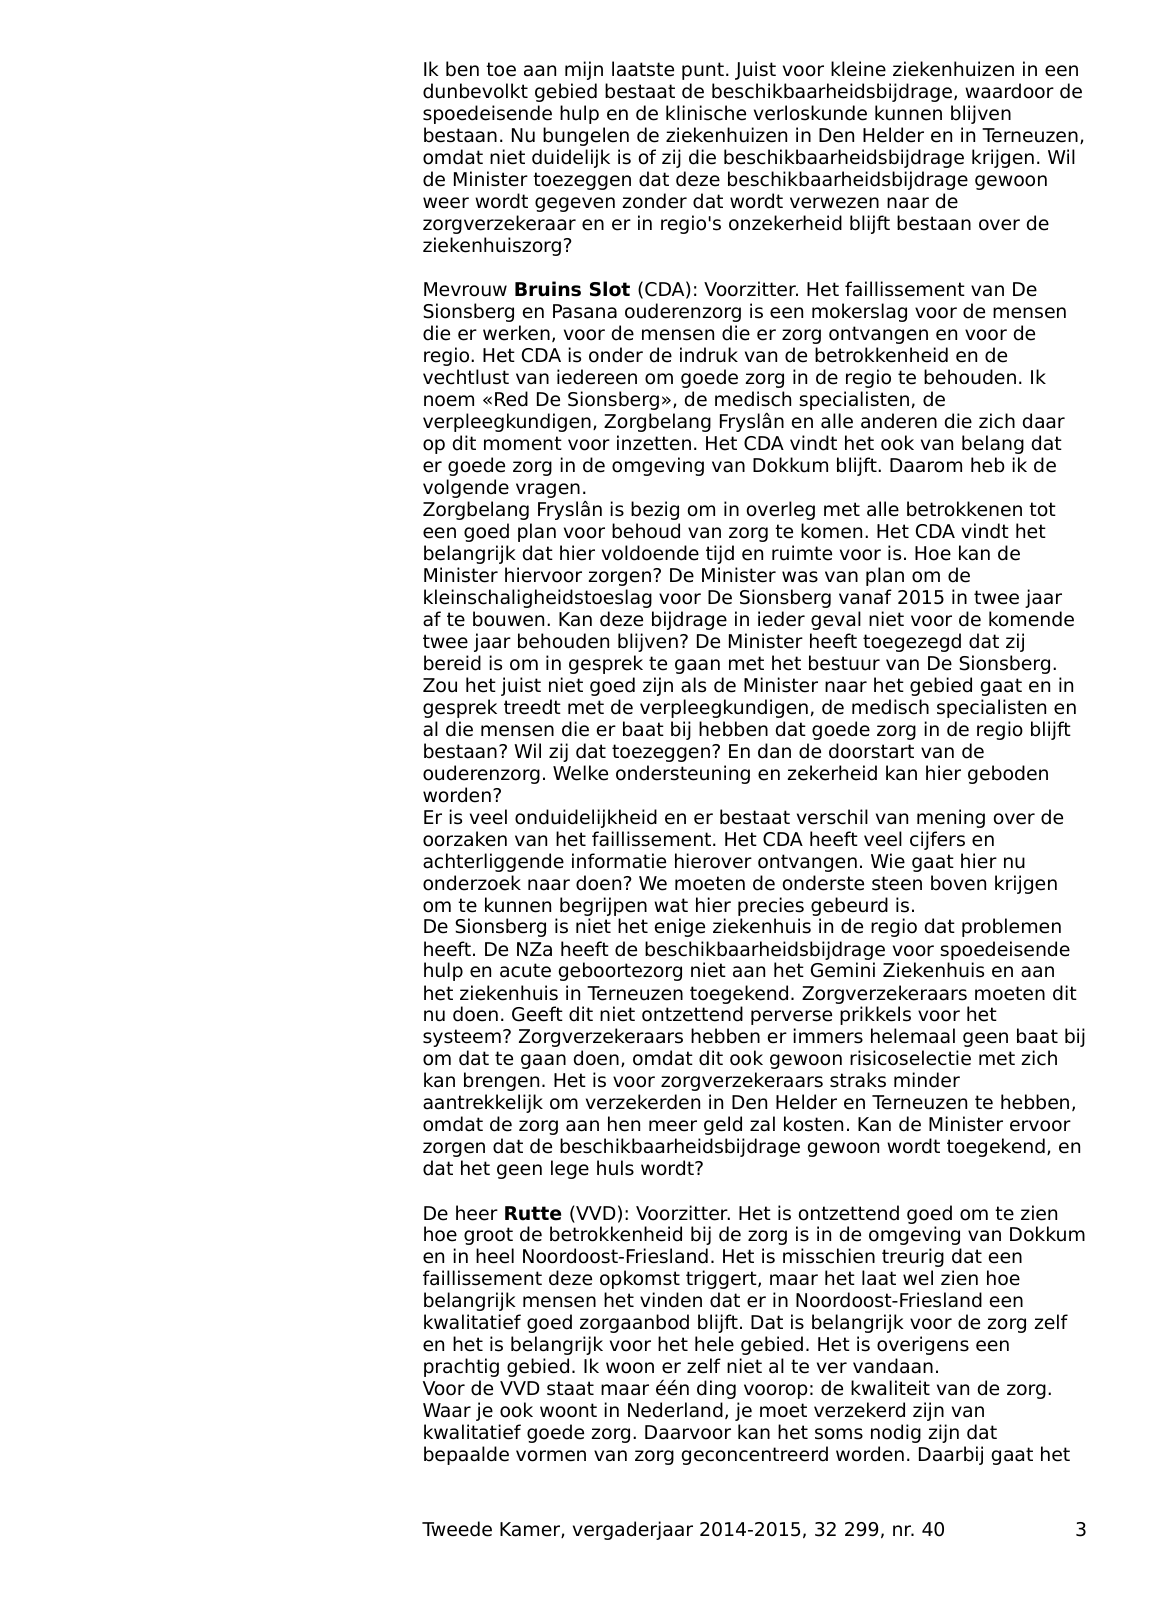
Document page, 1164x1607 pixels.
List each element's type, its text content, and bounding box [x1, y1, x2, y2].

text Zorgbelang Fryslân is bezig om in overleg met alle betrokkenen tot een goed plan voor behoud van zorg te komen. Het CDA vindt het belangrijk dat hier voldoende tijd en ruimte voor is. Hoe kan de Minister hiervoor zorgen? De Minister was van plan om de kleinschaligheidstoeslag voor De Sionsberg vanaf 2015 in twee jaar af te bouwen. Kan deze bijdrage in ieder geval niet voor de komende twee jaar behouden blijven? De Minister heeft toegezegd dat zij bereid is om in gesprek te gaan met het bestuur van De Sionsberg. Zou het juist niet goed zijn als de Minister naar het gebied gaat en in gesprek treedt met de verpleegkundigen, de medisch specialisten en al die mensen die er baat bij hebben dat goede zorg in de regio blijft bestaan? Wil zij dat toezeggen? En dan de doorstart van de ouderenzorg. Welke ondersteuning en zekerheid kan hier geboden worden? [422, 499, 1087, 807]
text Mevrouw Bruins Slot (CDA): Voorzitter. Het faillissement van De Sionsberg en Pasana ouderenzorg is een mokerslag voor de mensen die er werken, voor de mensen die er zorg ontvangen en voor de regio. Het CDA is onder de indruk van de betrokkenheid en de vechtlust van iedereen om goede zorg in de regio te behouden. Ik noem «Red De Sionsberg», de medisch specialisten, de verpleegkundigen, Zorgbelang Fryslân en alle anderen die zich daar op dit moment voor inzetten. Het CDA vindt het ook van belang dat er goede zorg in de omgeving van Dokkum blijft. Daarom heb ik de volgende vragen. [422, 279, 1087, 499]
text De Sionsberg is niet het enige ziekenhuis in de regio dat problemen heeft. De NZa heeft de beschikbaarheidsbijdrage voor spoedeisende hulp en acute geboortezorg niet aan het Gemini Ziekenhuis en aan het ziekenhuis in Terneuzen toegekend. Zorgverzekeraars moeten dit nu doen. Geeft dit niet ontzettend perverse prikkels voor het systeem? Zorgverzekeraars hebben er immers helemaal geen baat bij om dat te gaan doen, omdat dit ook gewoon risicoselectie met zich kan brengen. Het is voor zorgverzekeraars straks minder aantrekkelijk om verzekerden in Den Helder en Terneuzen te hebben, omdat de zorg aan hen meer geld zal kosten. Kan de Minister ervoor zorgen dat de beschikbaarheidsbijdrage gewoon wordt toegekend, en dat het geen lege huls wordt? [422, 916, 1087, 1180]
text Ik ben toe aan mijn laatste punt. Juist voor kleine ziekenhuizen in een dunbevolkt gebied bestaat de beschikbaarheidsbijdrage, waardoor de spoedeisende hulp en de klinische verloskunde kunnen blijven bestaan. Nu bungelen de ziekenhuizen in Den Helder en in Terneuzen, omdat niet duidelijk is of zij die beschikbaarheidsbijdrage krijgen. Wil de Minister toezeggen dat deze beschikbaarheidsbijdrage gewoon weer wordt gegeven zonder dat wordt verwezen naar de zorgverzekeraar en er in regio's onzekerheid blijft bestaan over de ziekenhuiszorg? [422, 59, 1087, 257]
text De heer Rutte (VVD): Voorzitter. Het is ontzettend goed om te zien hoe groot de betrokkenheid bij de zorg is in de omgeving van Dokkum en in heel Noordoost-Friesland. Het is misschien treurig dat een faillissement deze opkomst triggert, maar het laat wel zien hoe belangrijk mensen het vinden dat er in Noordoost-Friesland een kwalitatief goed zorgaanbod blijft. Dat is belangrijk voor de zorg zelf en het is belangrijk voor het hele gebied. Het is overigens een prachtig gebied. Ik woon er zelf niet al te ver vandaan. [422, 1202, 1087, 1378]
text Er is veel onduidelijkheid en er bestaat verschil van mening over de oorzaken van het faillissement. Het CDA heeft veel cijfers en achterliggende informatie hierover ontvangen. Wie gaat hier nu onderzoek naar doen? We moeten de onderste steen boven krijgen om te kunnen begrijpen wat hier precies gebeurd is. [422, 807, 1087, 916]
text Voor de VVD staat maar één ding voorop: de kwaliteit van de zorg. Waar je ook woont in Nederland, je moet verzekerd zijn van kwalitatief goede zorg. Daarvoor kan het soms nodig zijn dat bepaalde vormen van zorg geconcentreerd worden. Daarbij gaat het [422, 1378, 1087, 1466]
